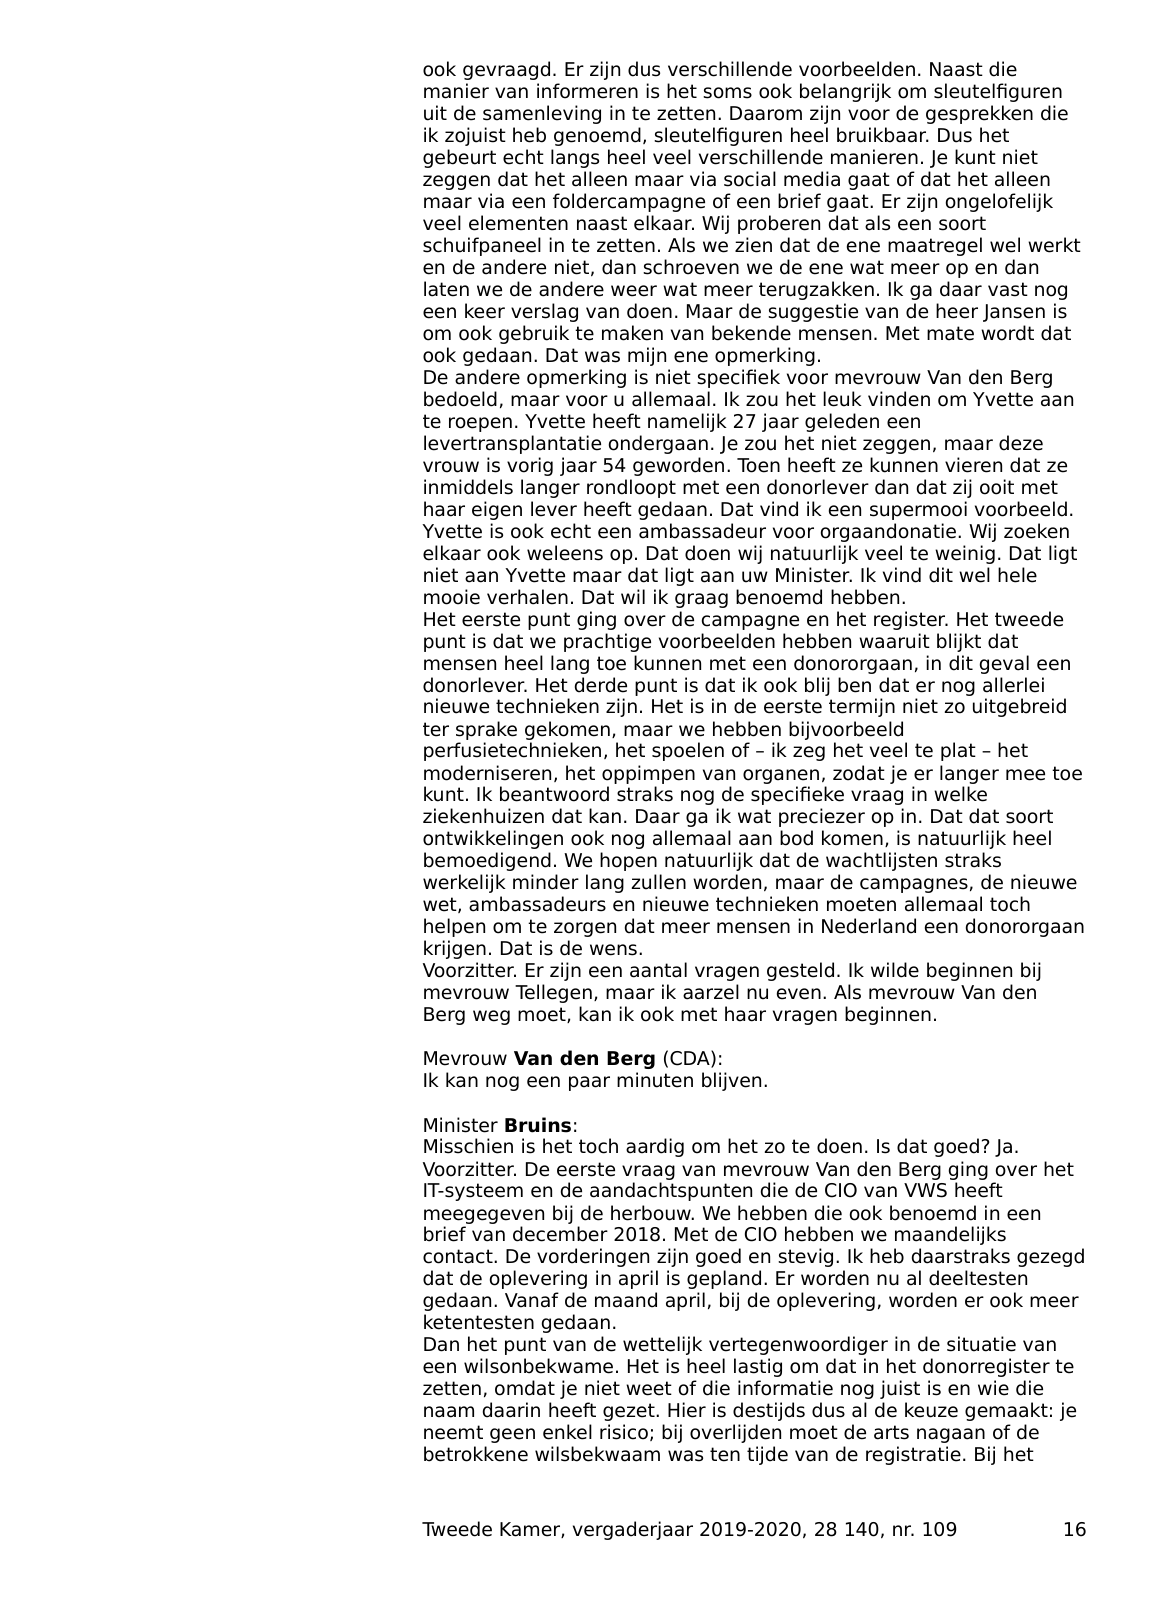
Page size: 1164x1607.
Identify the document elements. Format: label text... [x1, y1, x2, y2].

text Het eerste punt ging over de campagne en het register. Het tweede punt is dat we prachtige voorbeelden hebben waaruit blijkt dat mensen heel lang toe kunnen met een donororgaan, in dit geval een donorlever. Het derde punt is dat ik ook blij ben dat er nog allerlei nieuwe technieken zijn. Het is in de eerste termijn niet zo uitgebreid ter sprake gekomen, maar we hebben bijvoorbeeld perfusietechnieken, het spoelen of – ik zeg het veel te plat – het moderniseren, het oppimpen van organen, zodat je er langer mee toe kunt. Ik beantwoord straks nog de specifieke vraag in welke ziekenhuizen dat kan. Daar ga ik wat preciezer op in. Dat dat soort ontwikkelingen ook nog allemaal aan bod komen, is natuurlijk heel bemoedigend. We hopen natuurlijk dat de wachtlijsten straks werkelijk minder lang zullen worden, maar de campagnes, de nieuwe wet, ambassadeurs en nieuwe technieken moeten allemaal toch helpen om te zorgen dat meer mensen in Nederland een donororgaan krijgen. Dat is de wens. [422, 608, 1087, 960]
text Minister Bruins: [422, 1114, 1087, 1136]
text Mevrouw Van den Berg (CDA): [422, 1048, 1087, 1070]
text ook gevraagd. Er zijn dus verschillende voorbeelden. Naast die manier van informeren is het soms ook belangrijk om sleutelfiguren uit de samenleving in te zetten. Daarom zijn voor de gesprekken die ik zojuist heb genoemd, sleutelfiguren heel bruikbaar. Dus het gebeurt echt langs heel veel verschillende manieren. Je kunt niet zeggen dat het alleen maar via social media gaat of dat het alleen maar via een foldercampagne of een brief gaat. Er zijn ongelofelijk veel elementen naast elkaar. Wij proberen dat als een soort schuifpaneel in te zetten. Als we zien dat de ene maatregel wel werkt en de andere niet, dan schroeven we de ene wat meer op en dan laten we de andere weer wat meer terugzakken. Ik ga daar vast nog een keer verslag van doen. Maar de suggestie van de heer Jansen is om ook gebruik te maken van bekende mensen. Met mate wordt dat ook gedaan. Dat was mijn ene opmerking. [422, 59, 1087, 367]
text De andere opmerking is niet specifiek voor mevrouw Van den Berg bedoeld, maar voor u allemaal. Ik zou het leuk vinden om Yvette aan te roepen. Yvette heeft namelijk 27 jaar geleden een levertransplantatie ondergaan. Je zou het niet zeggen, maar deze vrouw is vorig jaar 54 geworden. Toen heeft ze kunnen vieren dat ze inmiddels langer rondloopt met een donorlever dan dat zij ooit met haar eigen lever heeft gedaan. Dat vind ik een supermooi voorbeeld. Yvette is ook echt een ambassadeur voor orgaandonatie. Wij zoeken elkaar ook weleens op. Dat doen wij natuurlijk veel te weinig. Dat ligt niet aan Yvette maar dat ligt aan uw Minister. Ik vind dit wel hele mooie verhalen. Dat wil ik graag benoemd hebben. [422, 367, 1087, 608]
text Ik kan nog een paar minuten blijven. [422, 1070, 1087, 1092]
text Dan het punt van de wettelijk vertegenwoordiger in de situatie van een wilsonbekwame. Het is heel lastig om dat in het donorregister te zetten, omdat je niet weet of die informatie nog juist is en wie die naam daarin heeft gezet. Hier is destijds dus al de keuze gemaakt: je neemt geen enkel risico; bij overlijden moet de arts nagaan of de betrokkene wilsbekwaam was ten tijde van de registratie. Bij het [422, 1334, 1087, 1466]
text Voorzitter. De eerste vraag van mevrouw Van den Berg ging over het IT-systeem en de aandachtspunten die de CIO van VWS heeft meegegeven bij de herbouw. We hebben die ook benoemd in een brief van december 2018. Met de CIO hebben we maandelijks contact. De vorderingen zijn goed en stevig. Ik heb daarstraks gezegd dat de oplevering in april is gepland. Er worden nu al deeltesten gedaan. Vanaf de maand april, bij de oplevering, worden er ook meer ketentesten gedaan. [422, 1158, 1087, 1334]
text Voorzitter. Er zijn een aantal vragen gesteld. Ik wilde beginnen bij mevrouw Tellegen, maar ik aarzel nu even. Als mevrouw Van den Berg weg moet, kan ik ook met haar vragen beginnen. [422, 960, 1087, 1026]
text Misschien is het toch aardig om het zo te doen. Is dat goed? Ja. [422, 1136, 1087, 1158]
